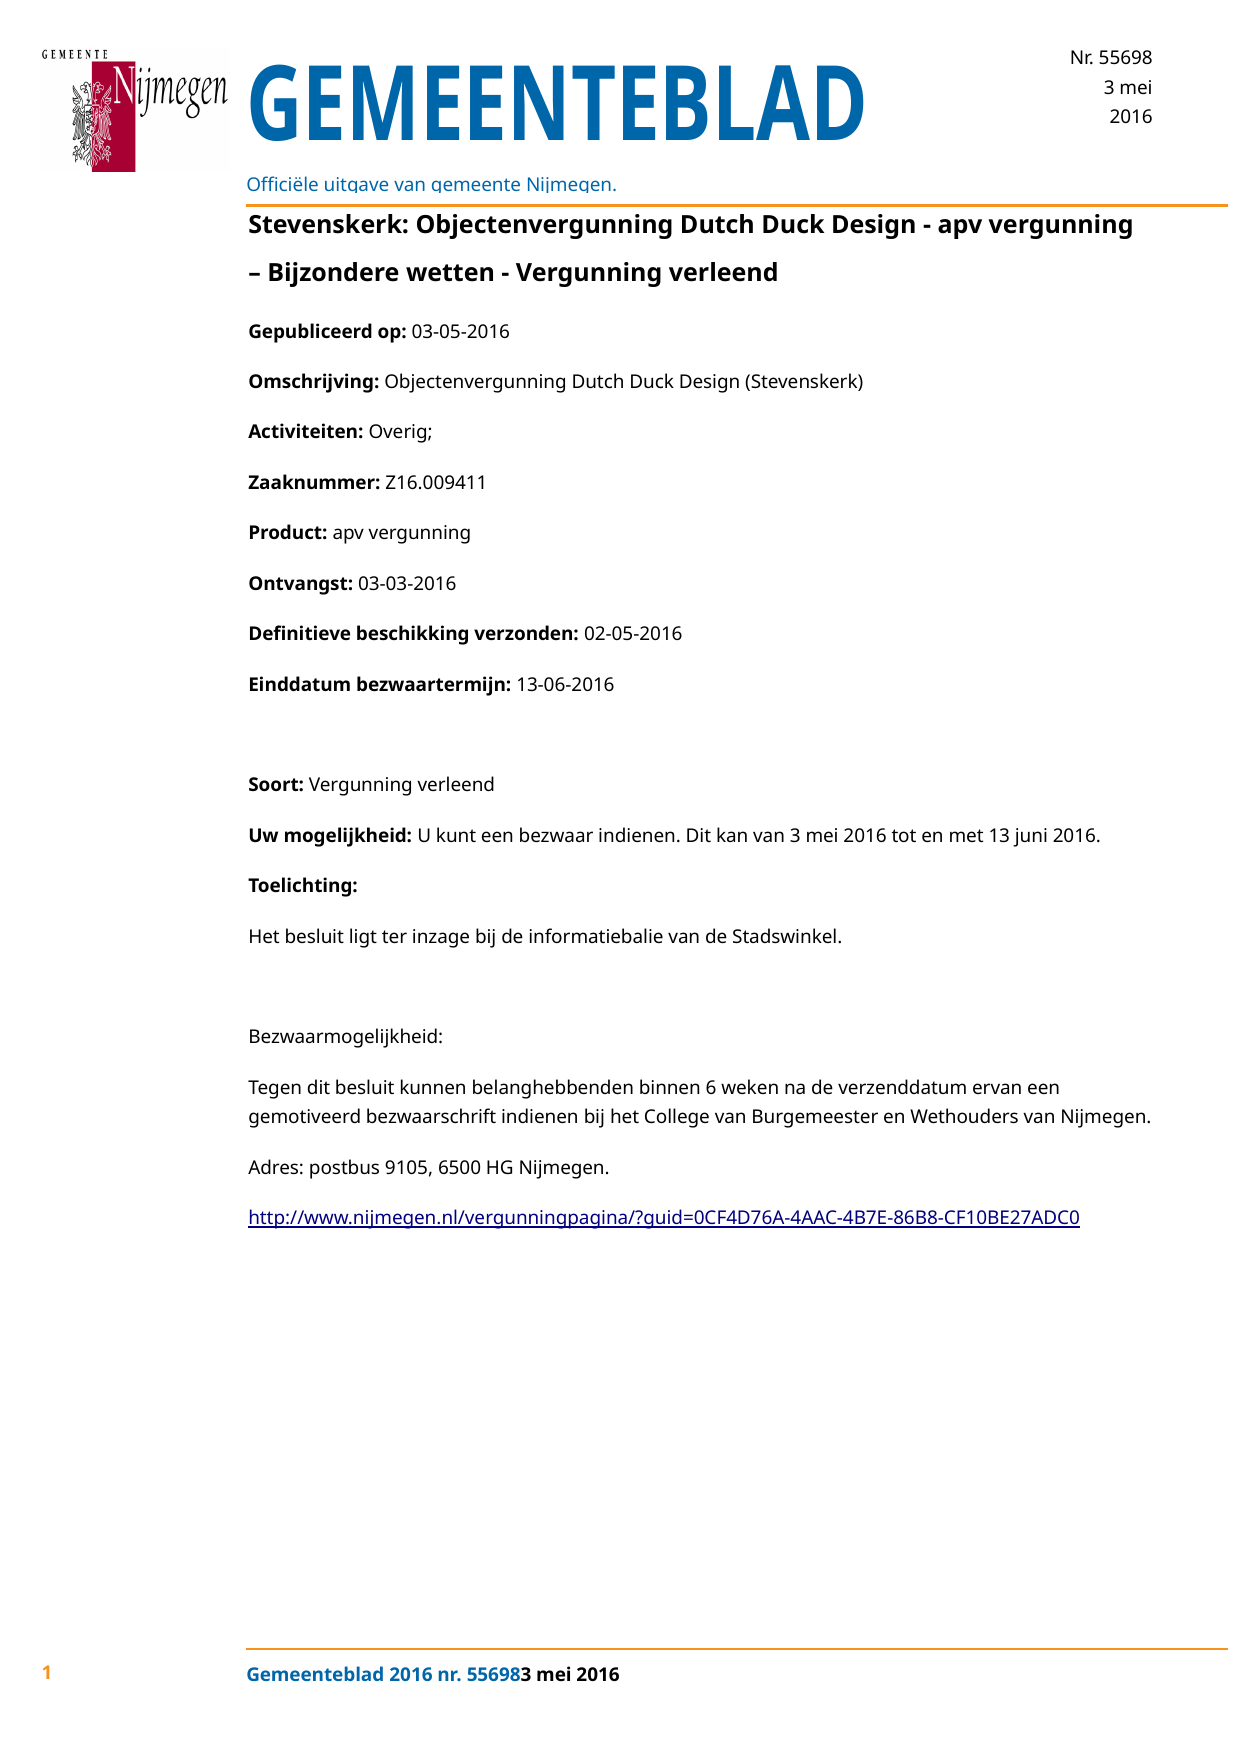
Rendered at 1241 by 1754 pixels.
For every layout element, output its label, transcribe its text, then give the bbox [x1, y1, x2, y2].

text Toelichting: [248, 872, 1152, 898]
text http://www.nijmegen.nl/vergunningpagina/?guid=0CF4D76A-4AAC-4B7E-86B8-CF10BE27ADC0 [248, 1204, 1152, 1230]
text Zaaknummer: Z16.009411 [248, 469, 1152, 495]
text Adres: postbus 9105, 6500 HG Nijmegen. [248, 1154, 1152, 1180]
text Einddatum bezwaartermijn: 13-06-2016 [248, 671, 1152, 697]
text Bezwaarmogelijkheid: [248, 1024, 1152, 1049]
text Activiteiten: Overig; [248, 419, 1152, 444]
text Tegen dit besluit kunnen belanghebbenden binnen 6 weken na de verzenddatum ervan een gemotiveerd bezwaarschrift indienen bij het College van Burgemeester en Wethouders van Nijmegen. [248, 1074, 1152, 1129]
text Product: apv vergunning [248, 519, 1152, 545]
text Definitieve beschikking verzonden: 02-05-2016 [248, 620, 1152, 646]
text Ontvangst: 03-03-2016 [248, 570, 1152, 596]
text Soort: Vergunning verleend [248, 772, 1152, 797]
text Het besluit ligt ter inzage bij de informatiebalie van de Stadswinkel. [248, 923, 1152, 949]
text Gepubliceerd op: 03-05-2016 [248, 318, 1152, 344]
text Stevenskerk: Objectenvergunning Dutch Duck Design - apv vergunning – Bijzondere wetten - Vergunning verleend [248, 207, 1152, 288]
picture [41, 47, 231, 172]
text Uw mogelijkheid: U kunt een bezwaar indienen. Dit kan van 3 mei 2016 tot en met 13 juni 2016. [248, 822, 1152, 848]
text Omschrijving: Objectenvergunning Dutch Duck Design (Stevenskerk) [248, 368, 1152, 394]
